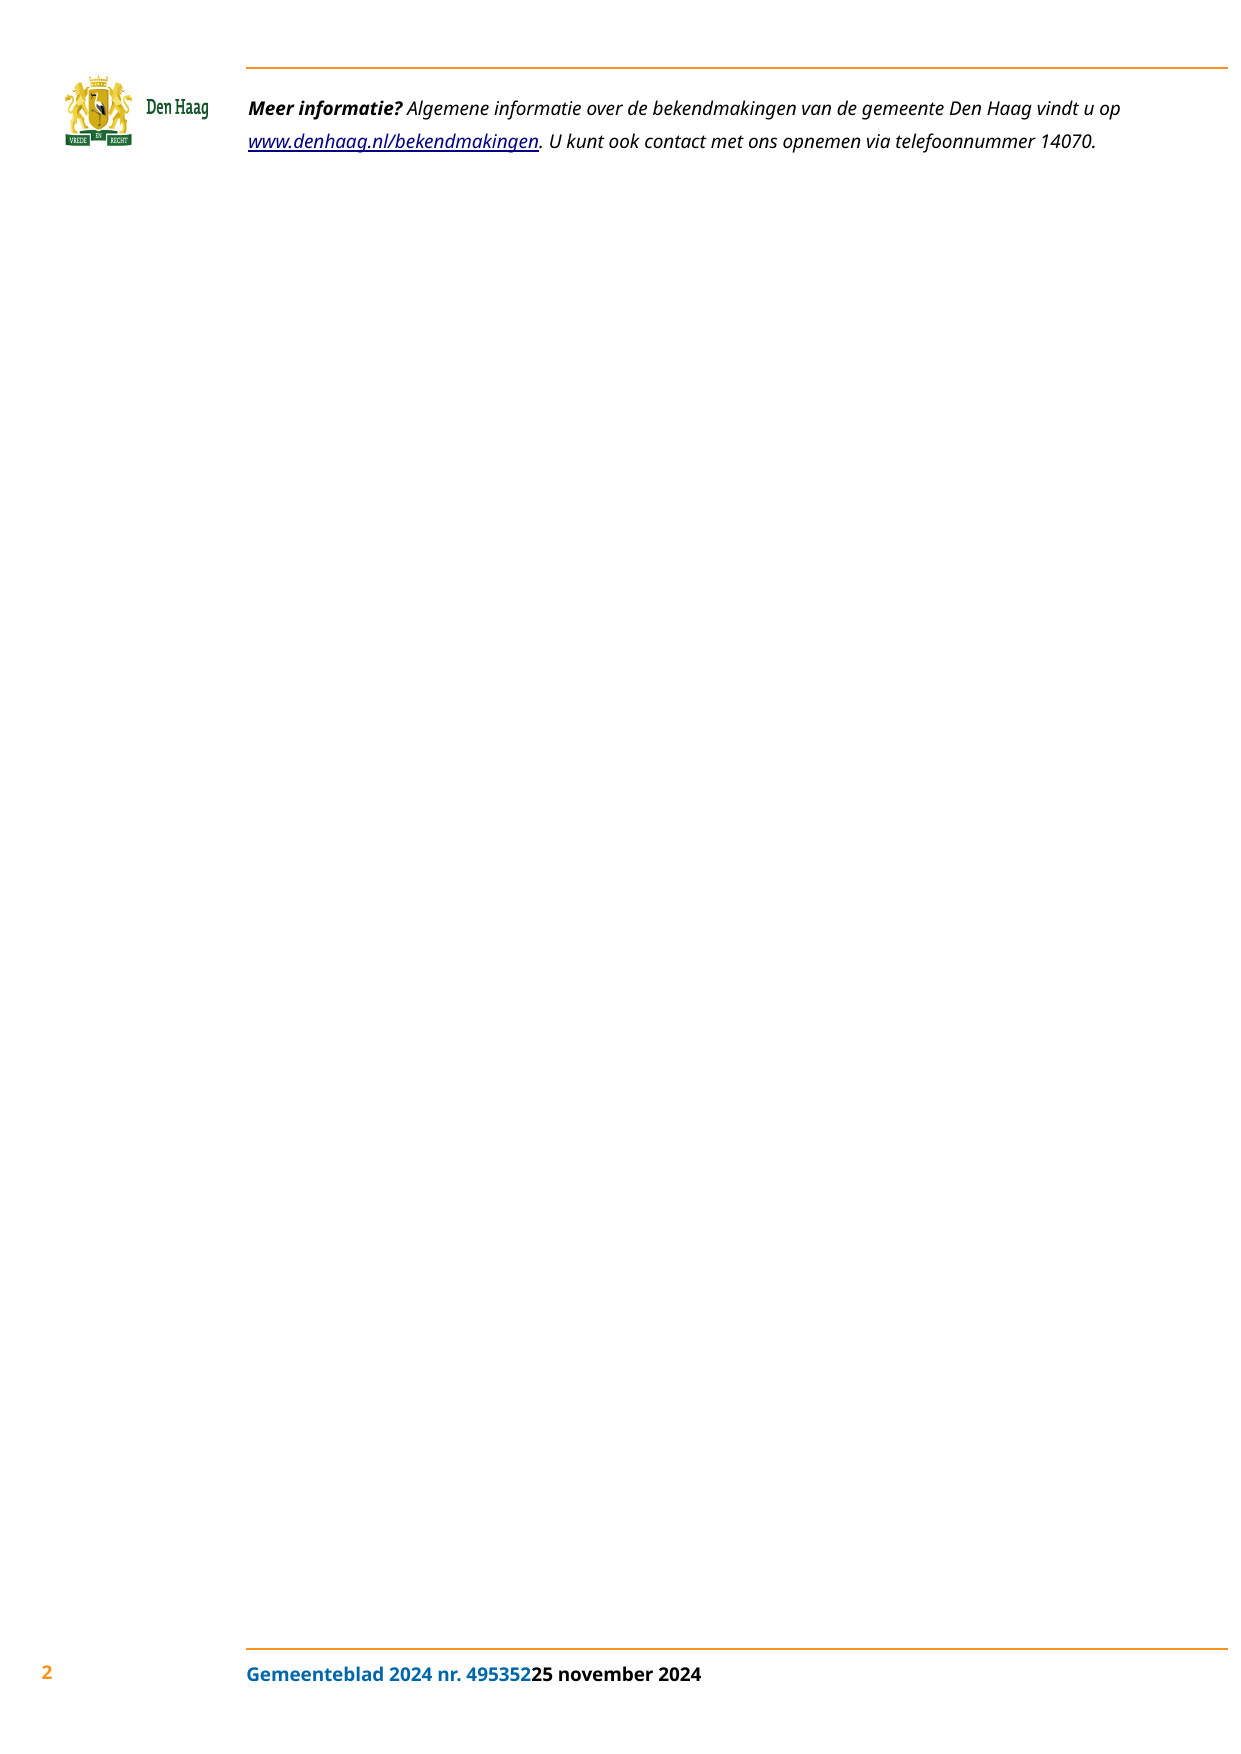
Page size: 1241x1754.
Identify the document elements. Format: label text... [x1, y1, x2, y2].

text Meer informatie? Algemene informatie over de bekendmakingen van de gemeente Den Haag vindt u op www.denhaag.nl/bekendmakingen. U kunt ook contact met ons opnemen via telefoonnummer 14070. [248, 95, 1152, 154]
picture [41, 47, 231, 172]
